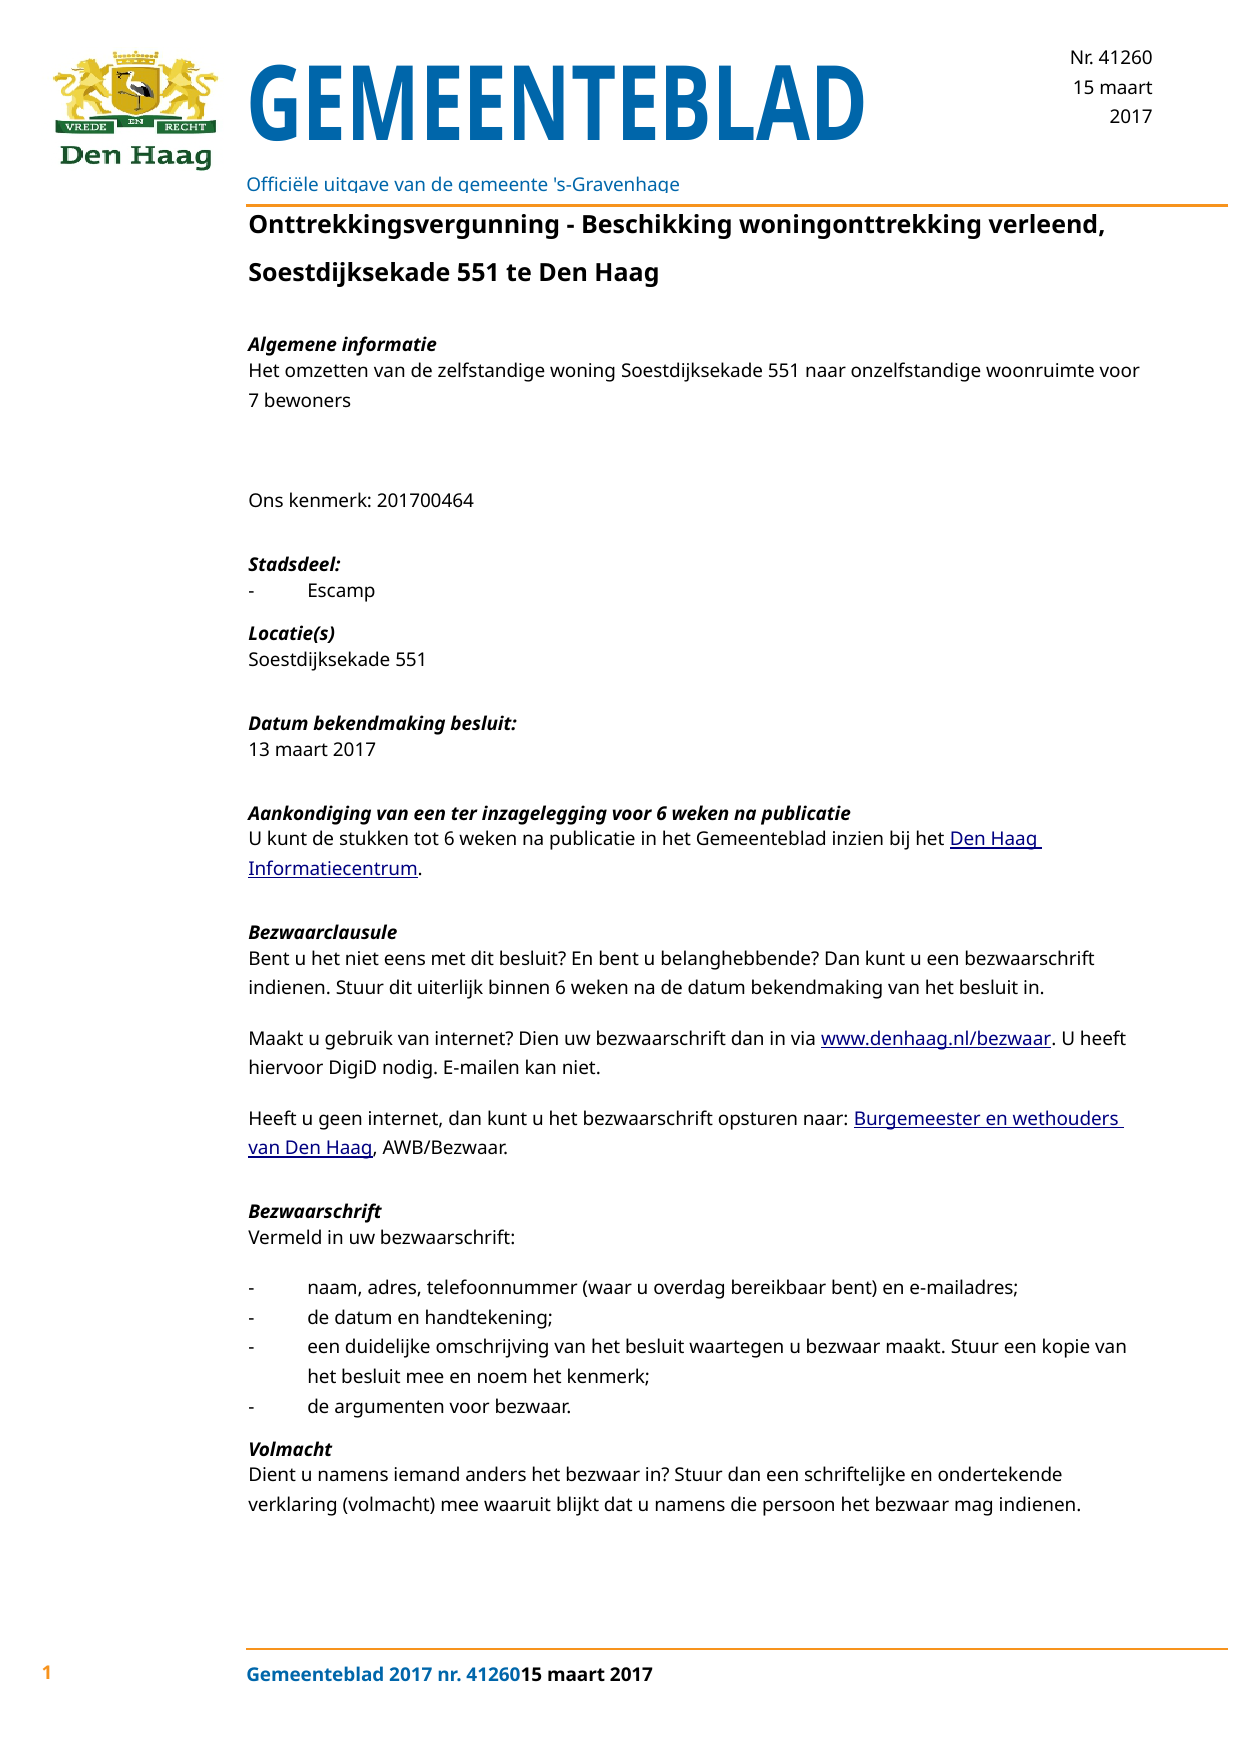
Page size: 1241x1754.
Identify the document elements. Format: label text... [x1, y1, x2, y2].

text Het omzetten van de zelfstandige woning Soestdijksekade 551 naar onzelfstandige woonruimte voor 7 bewoners [248, 357, 1152, 412]
text Vermeld in uw bezwaarschrift: [248, 1224, 1152, 1250]
text Algemene informatie [248, 331, 1152, 357]
text Aankondiging van een ter inzagelegging voor 6 weken na publicatie [248, 800, 1152, 826]
text Bezwaarclausule [248, 919, 1152, 945]
text Stadsdeel: [248, 552, 1152, 577]
text Heeft u geen internet, dan kunt u het bezwaarschrift opsturen naar: Burgemeester en wethouders van Den Haag, AWB/Bezwaar. [248, 1105, 1152, 1160]
picture [41, 47, 231, 172]
text U kunt de stukken tot 6 weken na publicatie in het Gemeenteblad inzien bij het Den Haag Informatiecentrum. [248, 826, 1152, 881]
text Bent u het niet eens met dit besluit? En bent u belanghebbende? Dan kunt u een bezwaarschrift indienen. Stuur dit uiterlijk binnen 6 weken na de datum bekendmaking van het besluit in. [248, 945, 1152, 1000]
text Dient u namens iemand anders het bezwaar in? Stuur dan een schriftelijke en ondertekende verklaring (volmacht) mee waaruit blijkt dat u namens die persoon het bezwaar mag indienen. [248, 1462, 1152, 1517]
text Volmacht [248, 1436, 1152, 1462]
text Bezwaarschrift [248, 1198, 1152, 1224]
text Soestdijksekade 551 [248, 646, 1152, 672]
text Datum bekendmaking besluit: [248, 710, 1152, 736]
list de datum en handtekening; [248, 1304, 1152, 1330]
list Escamp [248, 577, 1152, 603]
list een duidelijke omschrijving van het besluit waartegen u bezwaar maakt. Stuur een kopie van het besluit mee en noem het kenmerk; [248, 1334, 1152, 1389]
list naam, adres, telefoonnummer (waar u overdag bereikbaar bent) en e-mailadres; [248, 1274, 1152, 1300]
list de argumenten voor bezwaar. [248, 1393, 1152, 1418]
text Locatie(s) [248, 620, 1152, 646]
text Maakt u gebruik van internet? Dien uw bezwaarschrift dan in via www.denhaag.nl/bezwaar. U heeft hiervoor DigiD nodig. E-mailen kan niet. [248, 1025, 1152, 1080]
text Ons kenmerk: 201700464 [248, 488, 1152, 513]
text 13 maart 2017 [248, 736, 1152, 762]
text Onttrekkingsvergunning - Beschikking woningonttrekking verleend, Soestdijksekade 551 te Den Haag [248, 207, 1152, 288]
